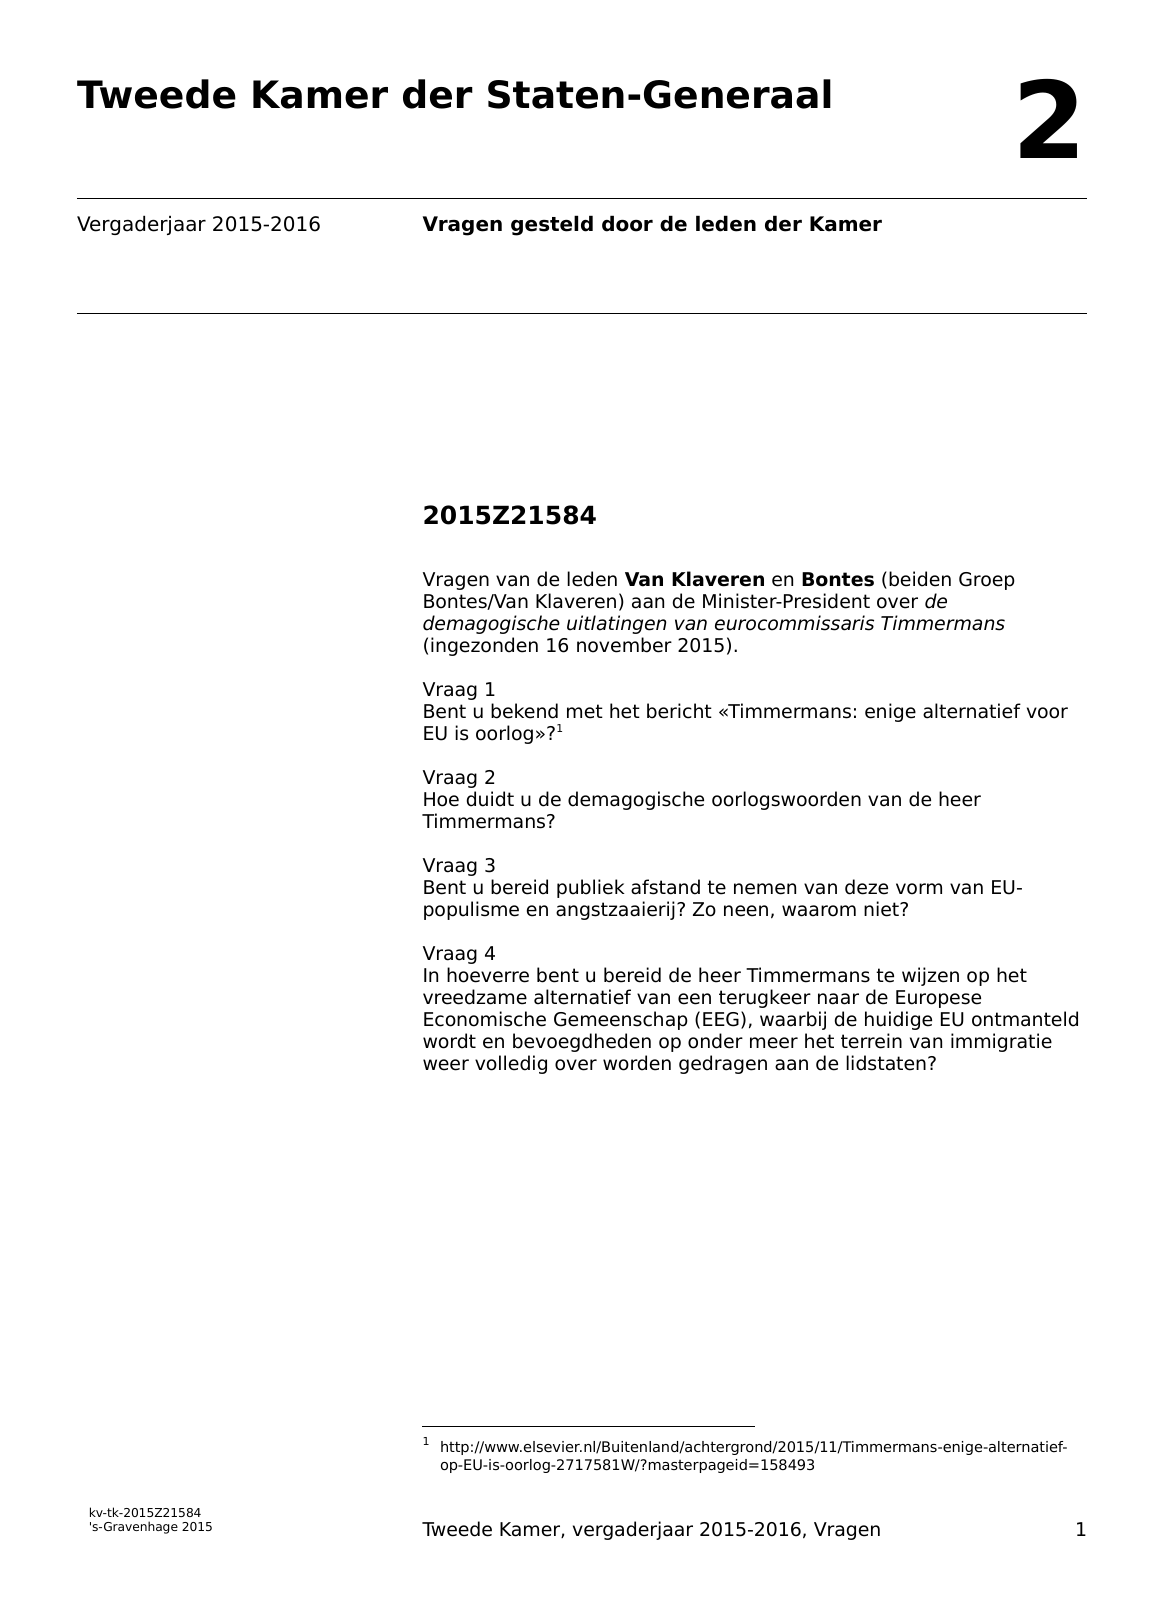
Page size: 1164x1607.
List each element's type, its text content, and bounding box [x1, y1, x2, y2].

text Vraag 3 [422, 855, 1087, 877]
text http://www.elsevier.nl/Buitenland/achtergrond/2015/11/Timmermans-enige-alternatief-op-EU-is-oorlog-2717581W/?masterpageid=158493 [422, 1435, 1087, 1474]
table_header Tweede Kamer der Staten-Generaal [77, 59, 886, 198]
text Bent u bekend met het bericht «Timmermans: enige alternatief voor EU is oorlog»? [422, 701, 1087, 745]
text Vraag 1 [422, 679, 1087, 701]
text kv-tk-2015Z21584 [88, 1506, 323, 1520]
text Vraag 4 [422, 943, 1087, 965]
table_header 2 [886, 59, 1087, 198]
text Vragen van de leden Van Klaveren en Bontes (beiden Groep Bontes/Van Klaveren) aan de Minister-President over de demagogische uitlatingen van eurocommissaris Timmermans (ingezonden 16 november 2015). [422, 569, 1087, 657]
text 2015Z21584 [422, 501, 1087, 531]
text In hoeverre bent u bereid de heer Timmermans te wijzen op het vreedzame alternatief van een terugkeer naar de Europese Economische Gemeenschap (EEG), waarbij de huidige EU ontmanteld wordt en bevoegdheden op onder meer het terrein van immigratie weer volledig over worden gedragen aan de lidstaten? [422, 965, 1087, 1075]
text Vraag 2 [422, 767, 1087, 789]
table_cell Vragen gesteld door de leden der Kamer [422, 199, 1087, 313]
text Hoe duidt u de demagogische oorlogswoorden van de heer Timmermans? [422, 789, 1087, 833]
text 's-Gravenhage 2015 [88, 1520, 323, 1534]
text Bent u bereid publiek afstand te nemen van deze vorm van EU-populisme en angstzaaierij? Zo neen, waarom niet? [422, 877, 1087, 921]
table_cell Vergaderjaar 2015-2016 [77, 199, 422, 313]
